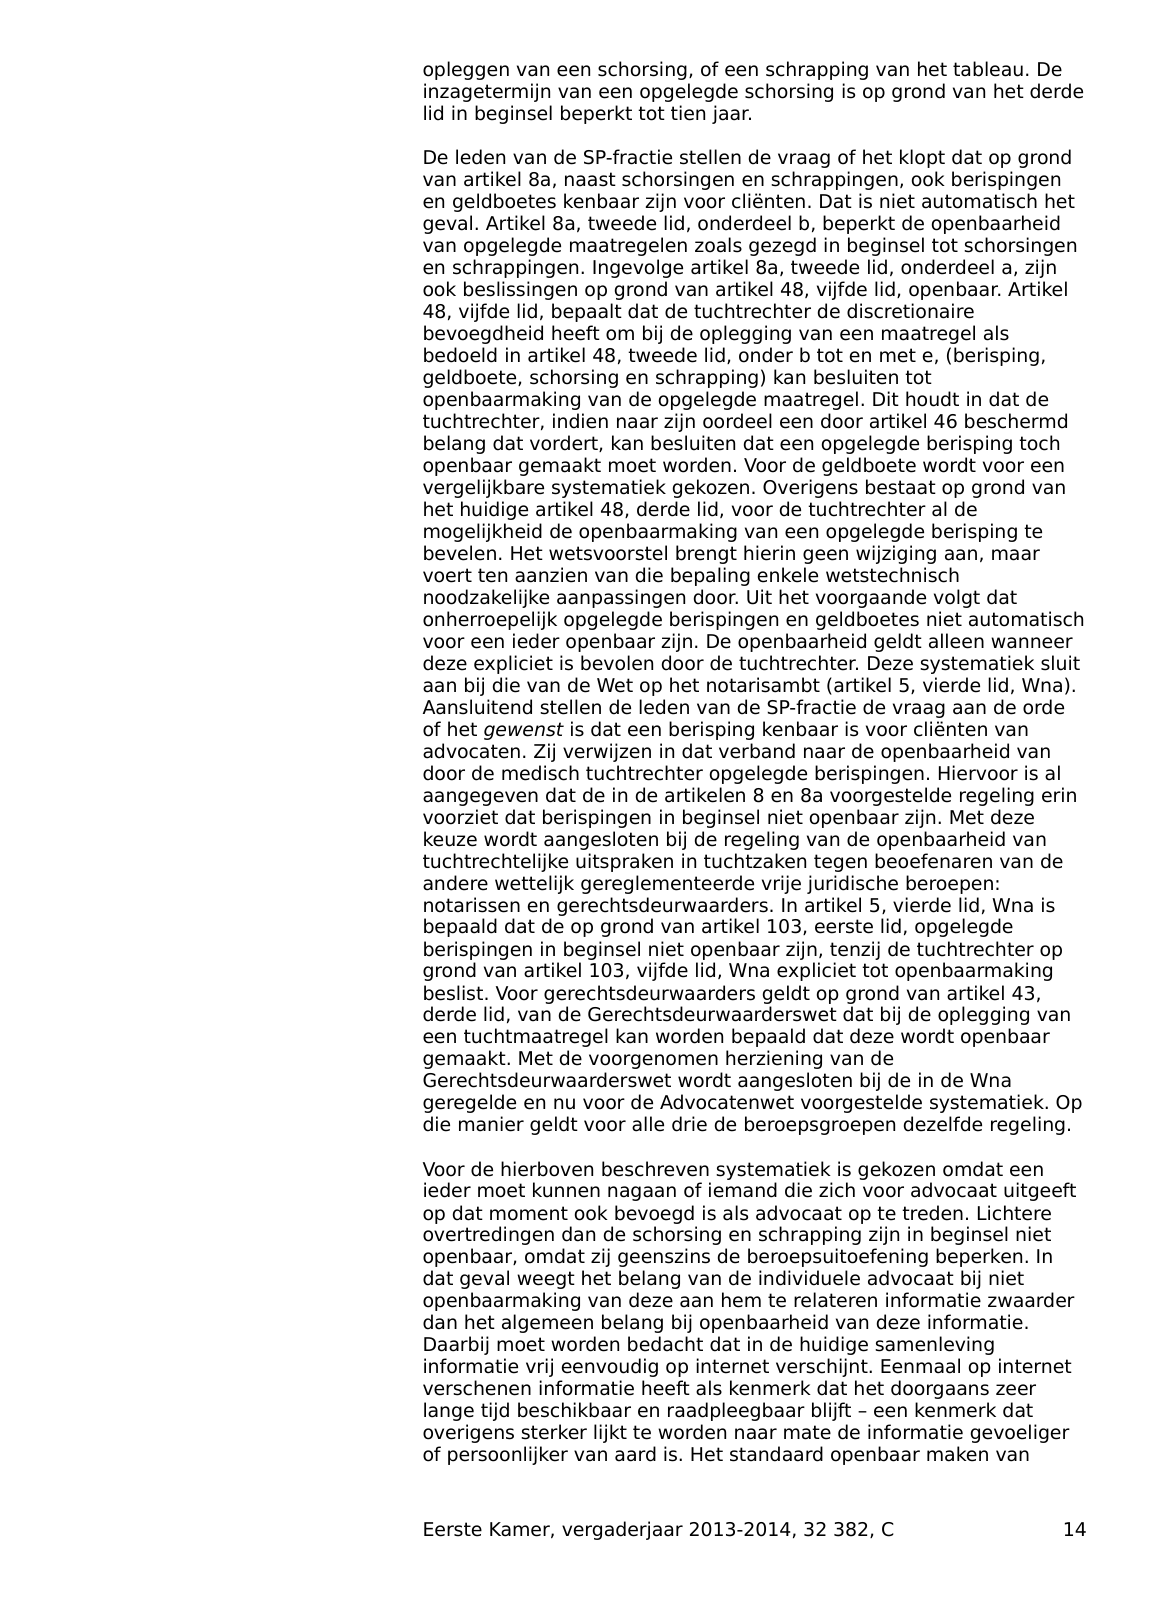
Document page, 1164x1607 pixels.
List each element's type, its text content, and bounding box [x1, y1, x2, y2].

text Voor de hierboven beschreven systematiek is gekozen omdat een ieder moet kunnen nagaan of iemand die zich voor advocaat uitgeeft op dat moment ook bevoegd is als advocaat op te treden. Lichtere overtredingen dan de schorsing en schrapping zijn in beginsel niet openbaar, omdat zij geenszins de beroepsuitoefening beperken. In dat geval weegt het belang van de individuele advocaat bij niet openbaarmaking van deze aan hem te relateren informatie zwaarder dan het algemeen belang bij openbaarheid van deze informatie. Daarbij moet worden bedacht dat in de huidige samenleving informatie vrij eenvoudig op internet verschijnt. Eenmaal op internet verschenen informatie heeft als kenmerk dat het doorgaans zeer lange tijd beschikbaar en raadpleegbaar blijft – een kenmerk dat overigens sterker lijkt te worden naar mate de informatie gevoeliger of persoonlijker van aard is. Het standaard openbaar maken van [422, 1158, 1087, 1466]
text Aansluitend stellen de leden van de SP-fractie de vraag aan de orde of het gewenst is dat een berisping kenbaar is voor cliënten van advocaten. Zij verwijzen in dat verband naar de openbaarheid van door de medisch tuchtrechter opgelegde berispingen. Hiervoor is al aangegeven dat de in de artikelen 8 en 8a voorgestelde regeling erin voorziet dat berispingen in beginsel niet openbaar zijn. Met deze keuze wordt aangesloten bij de regeling van de openbaarheid van tuchtrechtelijke uitspraken in tuchtzaken tegen beoefenaren van de andere wettelijk gereglementeerde vrije juridische beroepen: notarissen en gerechtsdeurwaarders. In artikel 5, vierde lid, Wna is bepaald dat de op grond van artikel 103, eerste lid, opgelegde berispingen in beginsel niet openbaar zijn, tenzij de tuchtrechter op grond van artikel 103, vijfde lid, Wna expliciet tot openbaarmaking beslist. Voor gerechtsdeurwaarders geldt op grond van artikel 43, derde lid, van de Gerechtsdeurwaarderswet dat bij de oplegging van een tuchtmaatregel kan worden bepaald dat deze wordt openbaar gemaakt. Met de voorgenomen herziening van de Gerechtsdeurwaarderswet wordt aangesloten bij de in de Wna geregelde en nu voor de Advocatenwet voorgestelde systematiek. Op die manier geldt voor alle drie de beroepsgroepen dezelfde regeling. [422, 697, 1087, 1136]
text De leden van de SP-fractie stellen de vraag of het klopt dat op grond van artikel 8a, naast schorsingen en schrappingen, ook berispingen en geldboetes kenbaar zijn voor cliënten. Dat is niet automatisch het geval. Artikel 8a, tweede lid, onderdeel b, beperkt de openbaarheid van opgelegde maatregelen zoals gezegd in beginsel tot schorsingen en schrappingen. Ingevolge artikel 8a, tweede lid, onderdeel a, zijn ook beslissingen op grond van artikel 48, vijfde lid, openbaar. Artikel 48, vijfde lid, bepaalt dat de tuchtrechter de discretionaire bevoegdheid heeft om bij de oplegging van een maatregel als bedoeld in artikel 48, tweede lid, onder b tot en met e, (berisping, geldboete, schorsing en schrapping) kan besluiten tot openbaarmaking van de opgelegde maatregel. Dit houdt in dat de tuchtrechter, indien naar zijn oordeel een door artikel 46 beschermd belang dat vordert, kan besluiten dat een opgelegde berisping toch openbaar gemaakt moet worden. Voor de geldboete wordt voor een vergelijkbare systematiek gekozen. Overigens bestaat op grond van het huidige artikel 48, derde lid, voor de tuchtrechter al de mogelijkheid de openbaarmaking van een opgelegde berisping te bevelen. Het wetsvoorstel brengt hierin geen wijziging aan, maar voert ten aanzien van die bepaling enkele wetstechnisch noodzakelijke aanpassingen door. Uit het voorgaande volgt dat onherroepelijk opgelegde berispingen en geldboetes niet automatisch voor een ieder openbaar zijn. De openbaarheid geldt alleen wanneer deze expliciet is bevolen door de tuchtrechter. Deze systematiek sluit aan bij die van de Wet op het notarisambt (artikel 5, vierde lid, Wna). [422, 147, 1087, 697]
text opleggen van een schorsing, of een schrapping van het tableau. De inzagetermijn van een opgelegde schorsing is op grond van het derde lid in beginsel beperkt tot tien jaar. [422, 59, 1087, 125]
